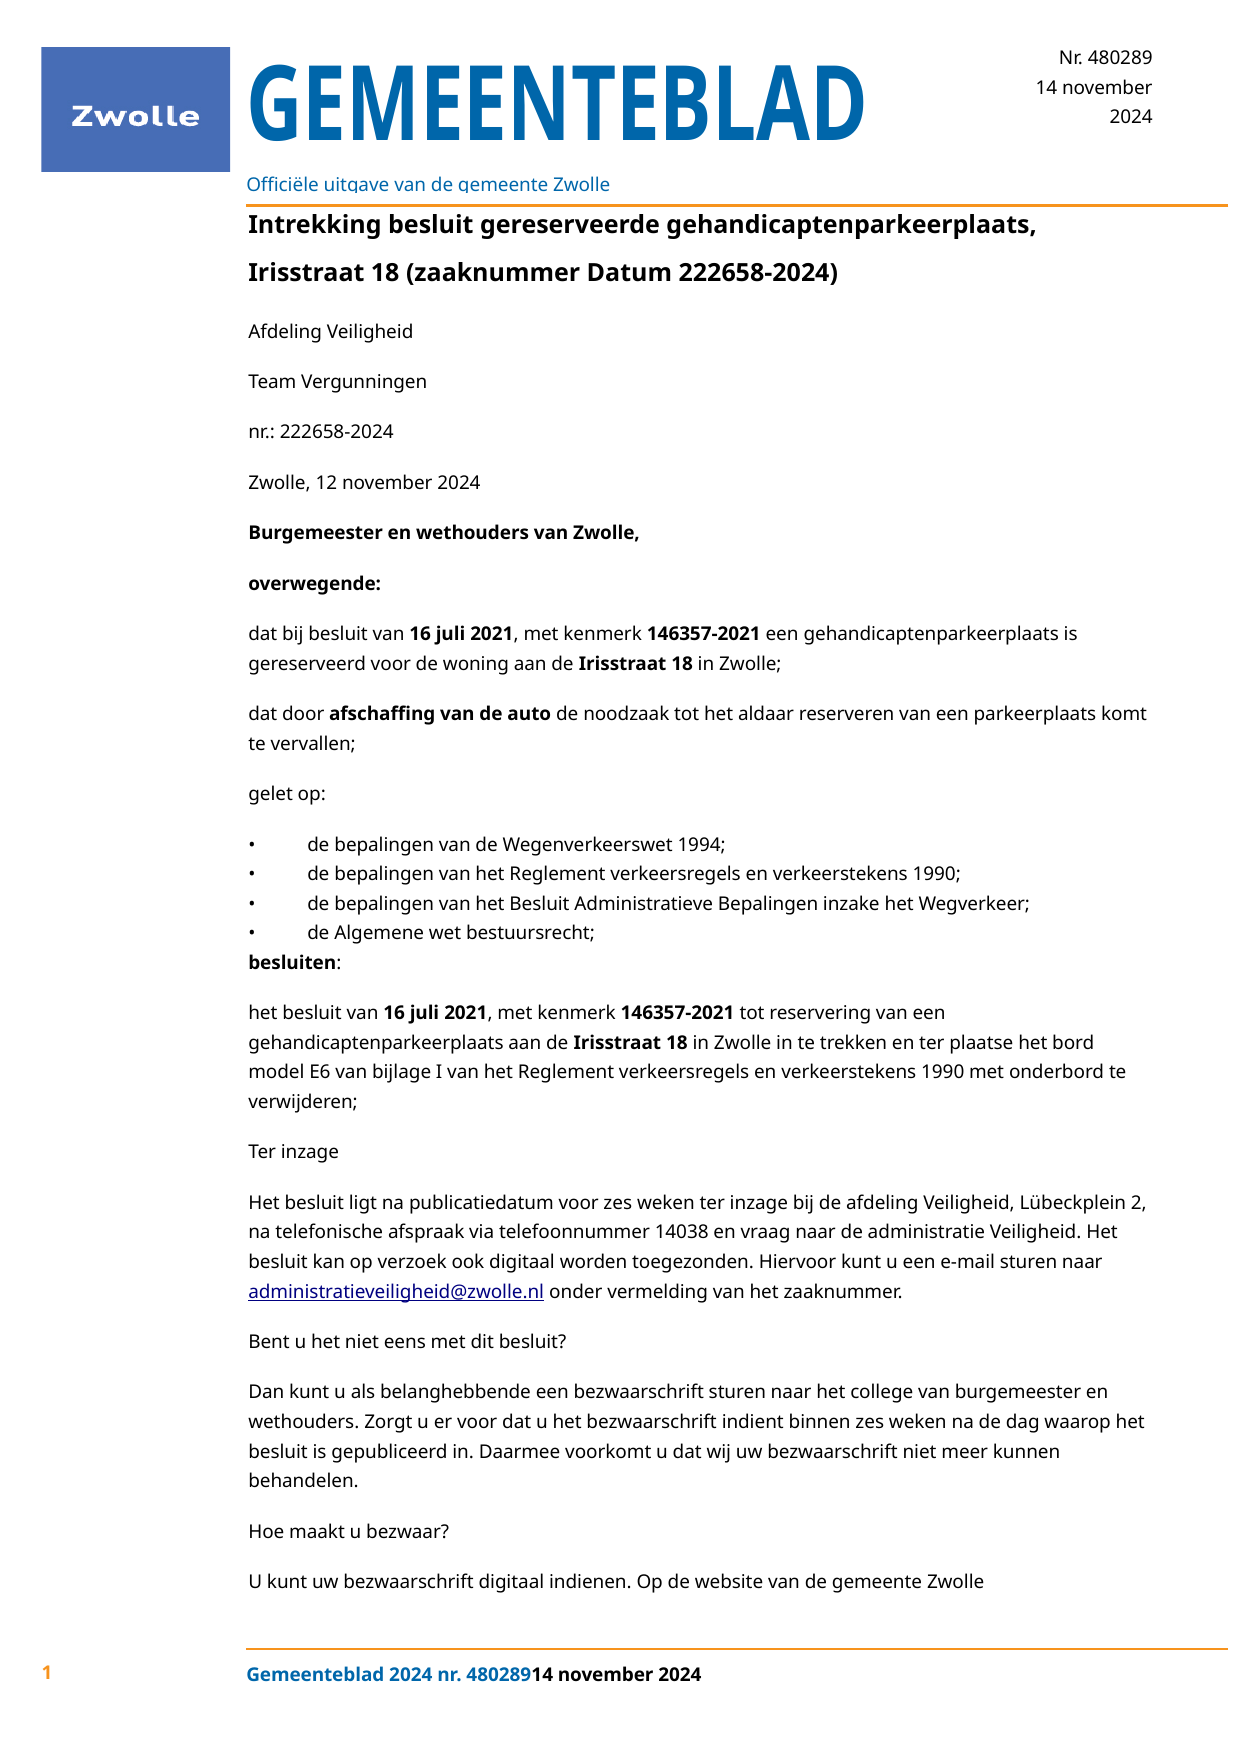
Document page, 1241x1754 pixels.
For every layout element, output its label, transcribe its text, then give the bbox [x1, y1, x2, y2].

text Ter inzage [248, 1139, 1152, 1164]
text besluiten: [248, 949, 1152, 975]
text Het besluit ligt na publicatiedatum voor zes weken ter inzage bij de afdeling Veiligheid, Lübeckplein 2, na telefonische afspraak via telefoonnummer 14038 en vraag naar de administratie Veiligheid. Het besluit kan op verzoek ook digitaal worden toegezonden. Hiervoor kunt u een e-mail sturen naar administratieveiligheid@zwolle.nl onder vermelding van het zaaknummer. [248, 1189, 1152, 1304]
text Intrekking besluit gereserveerde gehandicaptenparkeerplaats, Irisstraat 18 (zaaknummer Datum 222658-2024) [248, 207, 1152, 288]
text Afdeling Veiligheid [248, 318, 1152, 344]
text Team Vergunningen [248, 368, 1152, 394]
text Bent u het niet eens met dit besluit? [248, 1328, 1152, 1354]
text nr.: 222658-2024 [248, 419, 1152, 444]
list de bepalingen van het Besluit Administratieve Bepalingen inzake het Wegverkeer; [248, 890, 1152, 916]
list de Algemene wet bestuursrecht; [248, 919, 1152, 945]
list de bepalingen van het Reglement verkeersregels en verkeerstekens 1990; [248, 860, 1152, 886]
text gelet op: [248, 780, 1152, 806]
text het besluit van 16 juli 2021, met kenmerk 146357-2021 tot reservering van een gehandicaptenparkeerplaats aan de Irisstraat 18 in Zwolle in te trekken en ter plaatse het bord model E6 van bijlage I van het Reglement verkeersregels en verkeerstekens 1990 met onderbord te verwijderen; [248, 999, 1152, 1114]
text overwegende: [248, 570, 1152, 596]
picture [41, 47, 231, 172]
text Dan kunt u als belanghebbende een bezwaarschrift sturen naar het college van burgemeester en wethouders. Zorgt u er voor dat u het bezwaarschrift indient binnen zes weken na de dag waarop het besluit is gepubliceerd in. Daarmee voorkomt u dat wij uw bezwaarschrift niet meer kunnen behandelen. [248, 1379, 1152, 1493]
text Burgemeester en wethouders van Zwolle, [248, 519, 1152, 545]
list de bepalingen van de Wegenverkeerswet 1994; [248, 831, 1152, 857]
text Zwolle, 12 november 2024 [248, 469, 1152, 495]
text U kunt uw bezwaarschrift digitaal indienen. Op de website van de gemeente Zwolle [248, 1568, 1152, 1594]
text Hoe maakt u bezwaar? [248, 1518, 1152, 1544]
text dat bij besluit van 16 juli 2021, met kenmerk 146357-2021 een gehandicaptenparkeerplaats is gereserveerd voor de woning aan de Irisstraat 18 in Zwolle; [248, 620, 1152, 676]
text dat door afschaffing van de auto de noodzaak tot het aldaar reserveren van een parkeerplaats komt te vervallen; [248, 700, 1152, 756]
